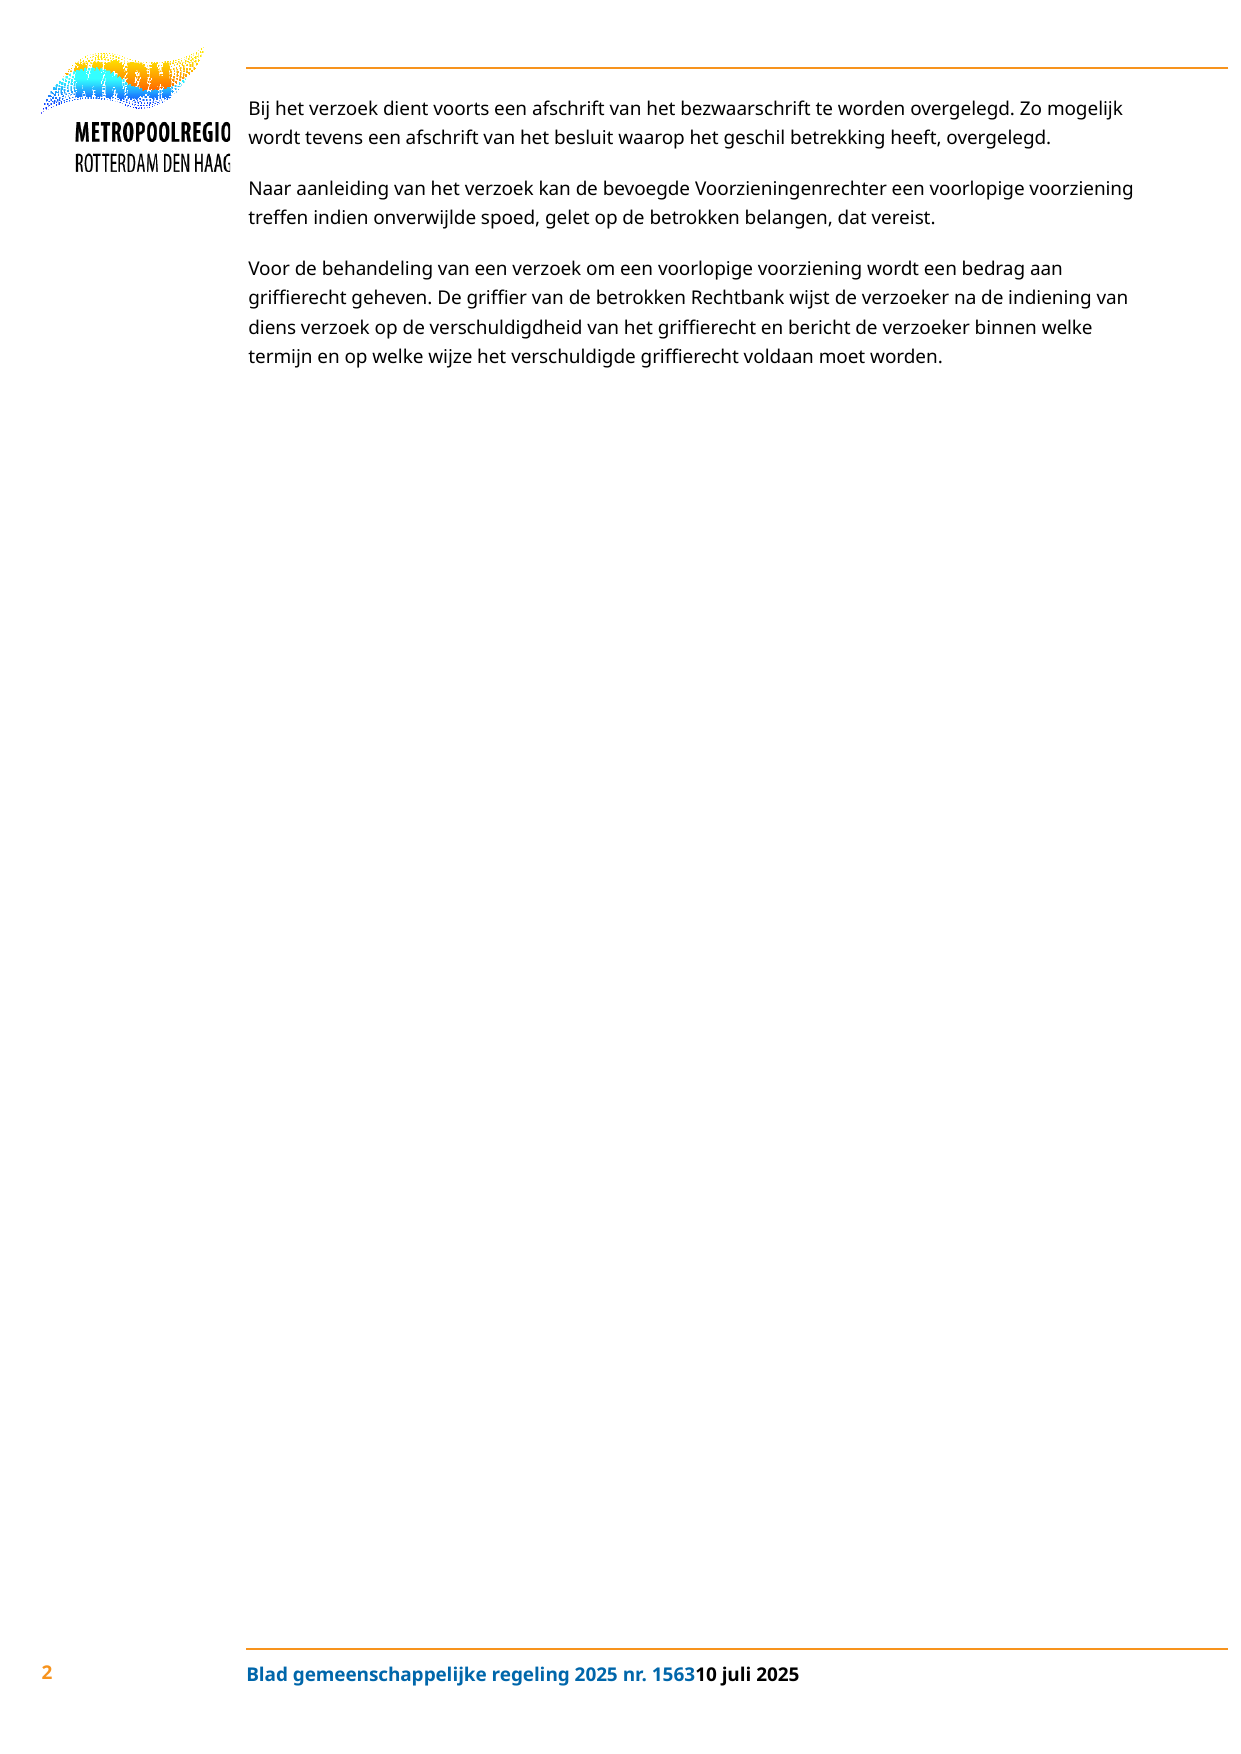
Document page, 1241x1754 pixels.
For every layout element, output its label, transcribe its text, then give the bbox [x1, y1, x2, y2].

picture [41, 47, 231, 172]
text Bij het verzoek dient voorts een afschrift van het bezwaarschrift te worden overgelegd. Zo mogelijk wordt tevens een afschrift van het besluit waarop het geschil betrekking heeft, overgelegd. [248, 95, 1152, 150]
text Naar aanleiding van het verzoek kan de bevoegde Voorzieningenrechter een voorlopige voorziening treffen indien onverwijlde spoed, gelet op de betrokken belangen, dat vereist. [248, 175, 1152, 230]
text Voor de behandeling van een verzoek om een voorlopige voorziening wordt een bedrag aan griffierecht geheven. De griffier van de betrokken Rechtbank wijst de verzoeker na de indiening van diens verzoek op de verschuldigdheid van het griffierecht en bericht de verzoeker binnen welke termijn en op welke wijze het verschuldigde griffierecht voldaan moet worden. [248, 255, 1152, 369]
